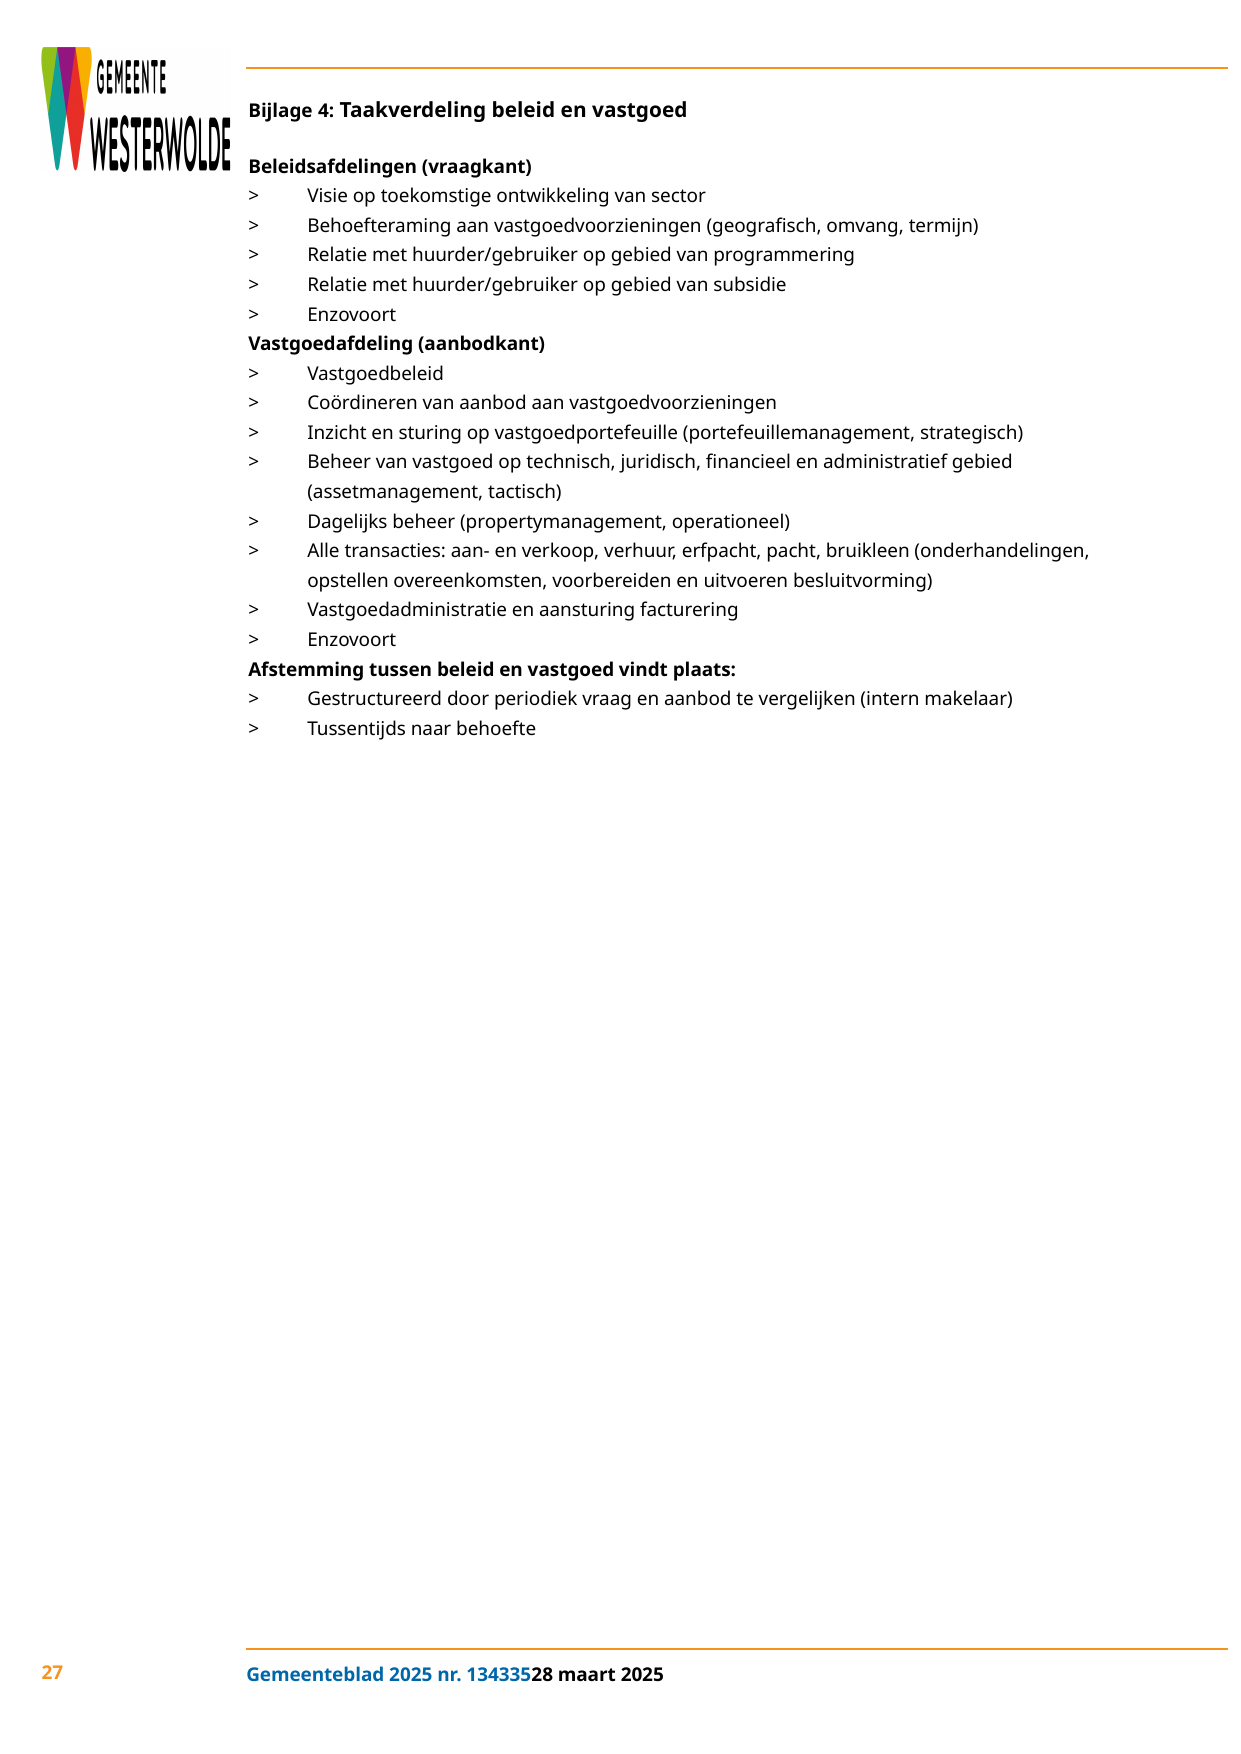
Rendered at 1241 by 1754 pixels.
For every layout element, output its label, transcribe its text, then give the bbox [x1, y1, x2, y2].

list Vastgoedbeleid [248, 360, 1152, 386]
list Alle transacties: aan- en verkoop, verhuur, erfpacht, pacht, bruikleen (onderhandelingen, opstellen overeenkomsten, voorbereiden en uitvoeren besluitvorming) [248, 537, 1152, 593]
list Enzovoort [248, 626, 1152, 652]
list Coördineren van aanbod aan vastgoedvoorzieningen [248, 389, 1152, 415]
list Relatie met huurder/gebruiker op gebied van programmering [248, 242, 1152, 267]
list Relatie met huurder/gebruiker op gebied van subsidie [248, 271, 1152, 297]
list Dagelijks beheer (propertymanagement, operationeel) [248, 508, 1152, 534]
list Gestructureerd door periodiek vraag en aanbod te vergelijken (intern makelaar) [248, 685, 1152, 711]
list Behoefteraming aan vastgoedvoorzieningen (geografisch, omvang, termijn) [248, 212, 1152, 238]
text Beleidsafdelingen (vraagkant) [248, 153, 1152, 179]
list Visie op toekomstige ontwikkeling van sector [248, 182, 1152, 208]
picture [41, 47, 231, 172]
list Vastgoedadministratie en aansturing facturering [248, 597, 1152, 622]
list Enzovoort [248, 301, 1152, 327]
list Tussentijds naar behoefte [248, 715, 1152, 741]
text Vastgoedafdeling (aanbodkant) [248, 330, 1152, 356]
text Bijlage 4: Taakverdeling beleid en vastgoed [248, 95, 1152, 123]
list Beheer van vastgoed op technisch, juridisch, financieel en administratief gebied (assetmanagement, tactisch) [248, 449, 1152, 504]
list Inzicht en sturing op vastgoedportefeuille (portefeuillemanagement, strategisch) [248, 419, 1152, 445]
text Afstemming tussen beleid en vastgoed vindt plaats: [248, 656, 1152, 682]
